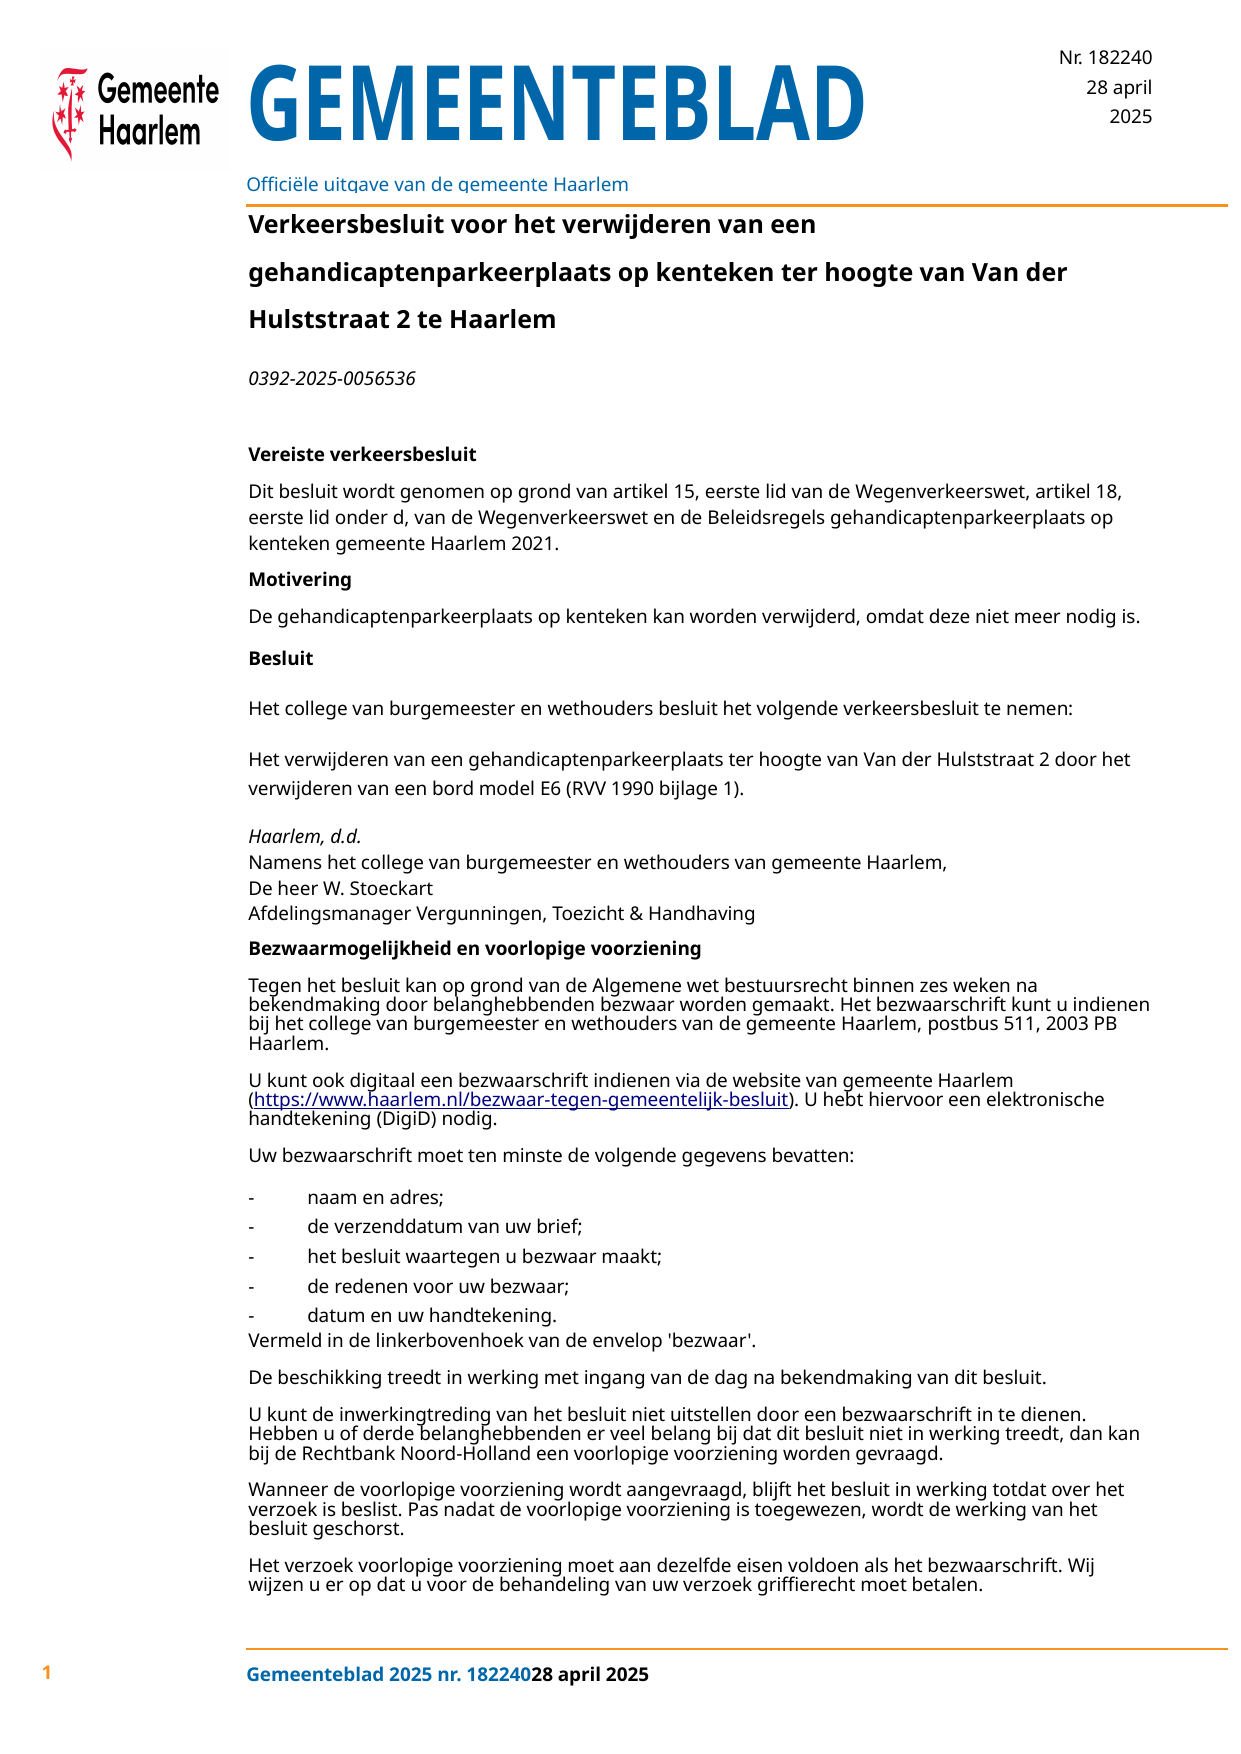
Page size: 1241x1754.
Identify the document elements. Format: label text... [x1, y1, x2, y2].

text Uw bezwaarschrift moet ten minste de volgende gegevens bevatten: [248, 1147, 1152, 1166]
text De beschikking treedt in werking met ingang van de dag na bekendmaking van dit besluit. [248, 1369, 1152, 1388]
text Het college van burgemeester en wethouders besluit het volgende verkeersbesluit te nemen: [248, 695, 1152, 721]
text Het verzoek voorlopige voorziening moet aan dezelfde eisen voldoen als het bezwaarschrift. Wij wijzen u er op dat u voor de behandeling van uw verzoek griffierecht moet betalen. [248, 1557, 1152, 1596]
text U kunt ook digitaal een bezwaarschrift indienen via de website van gemeente Haarlem (https://www.haarlem.nl/bezwaar-tegen-gemeentelijk-besluit). U hebt hiervoor een elektronische handtekening (DigiD) nodig. [248, 1072, 1152, 1129]
text Afdelingsmanager Vergunningen, Toezicht & Handhaving [248, 900, 1152, 926]
text Bezwaarmogelijkheid en voorlopige voorziening [248, 940, 1152, 959]
text De heer W. Stoeckart [248, 875, 1152, 900]
text Het verwijderen van een gehandicaptenparkeerplaats ter hoogte van Van der Hulststraat 2 door het verwijderen van een bord model E6 (RVV 1990 bijlage 1). [248, 746, 1152, 801]
list de verzenddatum van uw brief; [248, 1214, 1152, 1239]
text Namens het college van burgemeester en wethouders van gemeente Haarlem, [248, 849, 1152, 875]
text 0392-2025-0056536 [248, 366, 1152, 391]
text Motivering [248, 566, 1152, 592]
text Dit besluit wordt genomen op grond van artikel 15, eerste lid van de Wegenverkeerswet, artikel 18, eerste lid onder d, van de Wegenverkeerswet en de Beleidsregels gehandicaptenparkeerplaats op kenteken gemeente Haarlem 2021. [248, 478, 1152, 555]
list naam en adres; [248, 1184, 1152, 1210]
list datum en uw handtekening. [248, 1302, 1152, 1328]
text De gehandicaptenparkeerplaats op kenteken kan worden verwijderd, omdat deze niet meer nodig is. [248, 603, 1152, 629]
list de redenen voor uw bezwaar; [248, 1273, 1152, 1298]
text Wanneer de voorlopige voorziening wordt aangevraagd, blijft het besluit in werking totdat over het verzoek is beslist. Pas nadat de voorlopige voorziening is toegewezen, wordt de werking van het besluit geschorst. [248, 1481, 1152, 1539]
picture [41, 47, 231, 172]
text Vereiste verkeersbesluit [248, 442, 1152, 467]
text Besluit [248, 645, 1152, 671]
text Verkeersbesluit voor het verwijderen van een gehandicaptenparkeerplaats op kenteken ter hoogte van Van der Hulststraat 2 te Haarlem [248, 207, 1152, 336]
text U kunt de inwerkingtreding van het besluit niet uitstellen door een bezwaarschrift in te dienen. Hebben u of derde belanghebbenden er veel belang bij dat dit besluit niet in werking treedt, dan kan bij de Rechtbank Noord-Holland een voorlopige voorziening worden gevraagd. [248, 1406, 1152, 1464]
text Haarlem, d.d. [248, 823, 1152, 849]
text Tegen het besluit kan op grond van de Algemene wet bestuursrecht binnen zes weken na bekendmaking door belanghebbenden bezwaar worden gemaakt. Het bezwaarschrift kunt u indienen bij het college van burgemeester en wethouders van de gemeente Haarlem, postbus 511, 2003 PB Haarlem. [248, 977, 1152, 1054]
list het besluit waartegen u bezwaar maakt; [248, 1243, 1152, 1269]
text Vermeld in de linkerbovenhoek van de envelop 'bezwaar'. [248, 1332, 1152, 1351]
